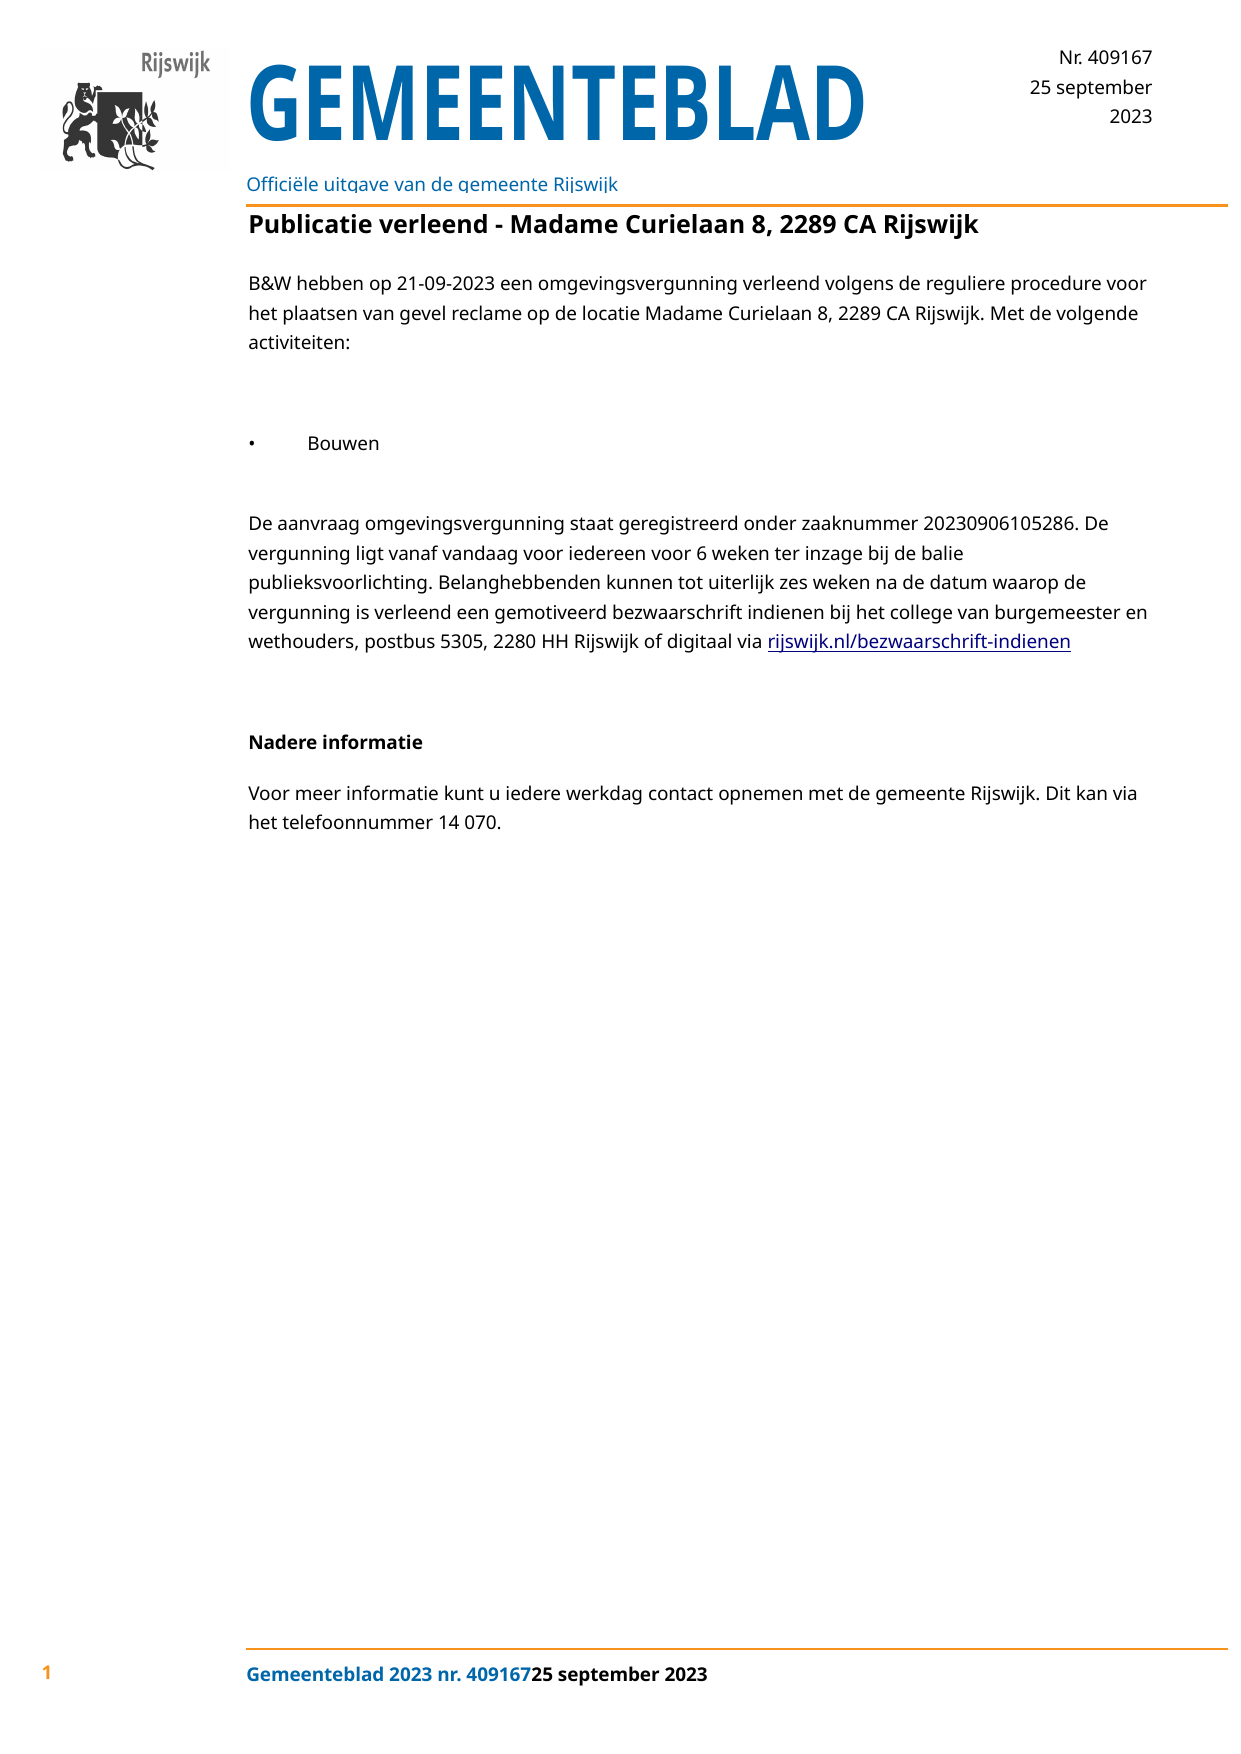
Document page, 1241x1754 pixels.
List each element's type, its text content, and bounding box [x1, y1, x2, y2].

picture [41, 47, 231, 172]
text Publicatie verleend - Madame Curielaan 8, 2289 CA Rijswijk [248, 207, 1152, 241]
text Nadere informatie [248, 729, 1152, 755]
text Voor meer informatie kunt u iedere werkdag contact opnemen met de gemeente Rijswijk. Dit kan via het telefoonnummer 14 070. [248, 780, 1152, 835]
list Bouwen [248, 430, 1152, 456]
text De aanvraag omgevingsvergunning staat geregistreerd onder zaaknummer 20230906105286. De vergunning ligt vanaf vandaag voor iedereen voor 6 weken ter inzage bij de balie publieksvoorlichting. Belanghebbenden kunnen tot uiterlijk zes weken na de datum waarop de vergunning is verleend een gemotiveerd bezwaarschrift indienen bij het college van burgemeester en wethouders, postbus 5305, 2280 HH Rijswijk of digitaal via rijswijk.nl/bezwaarschrift-indienen [248, 510, 1152, 654]
text B&W hebben op 21-09-2023 een omgevingsvergunning verleend volgens de reguliere procedure voor het plaatsen van gevel reclame op de locatie Madame Curielaan 8, 2289 CA Rijswijk. Met de volgende activiteiten: [248, 270, 1152, 355]
